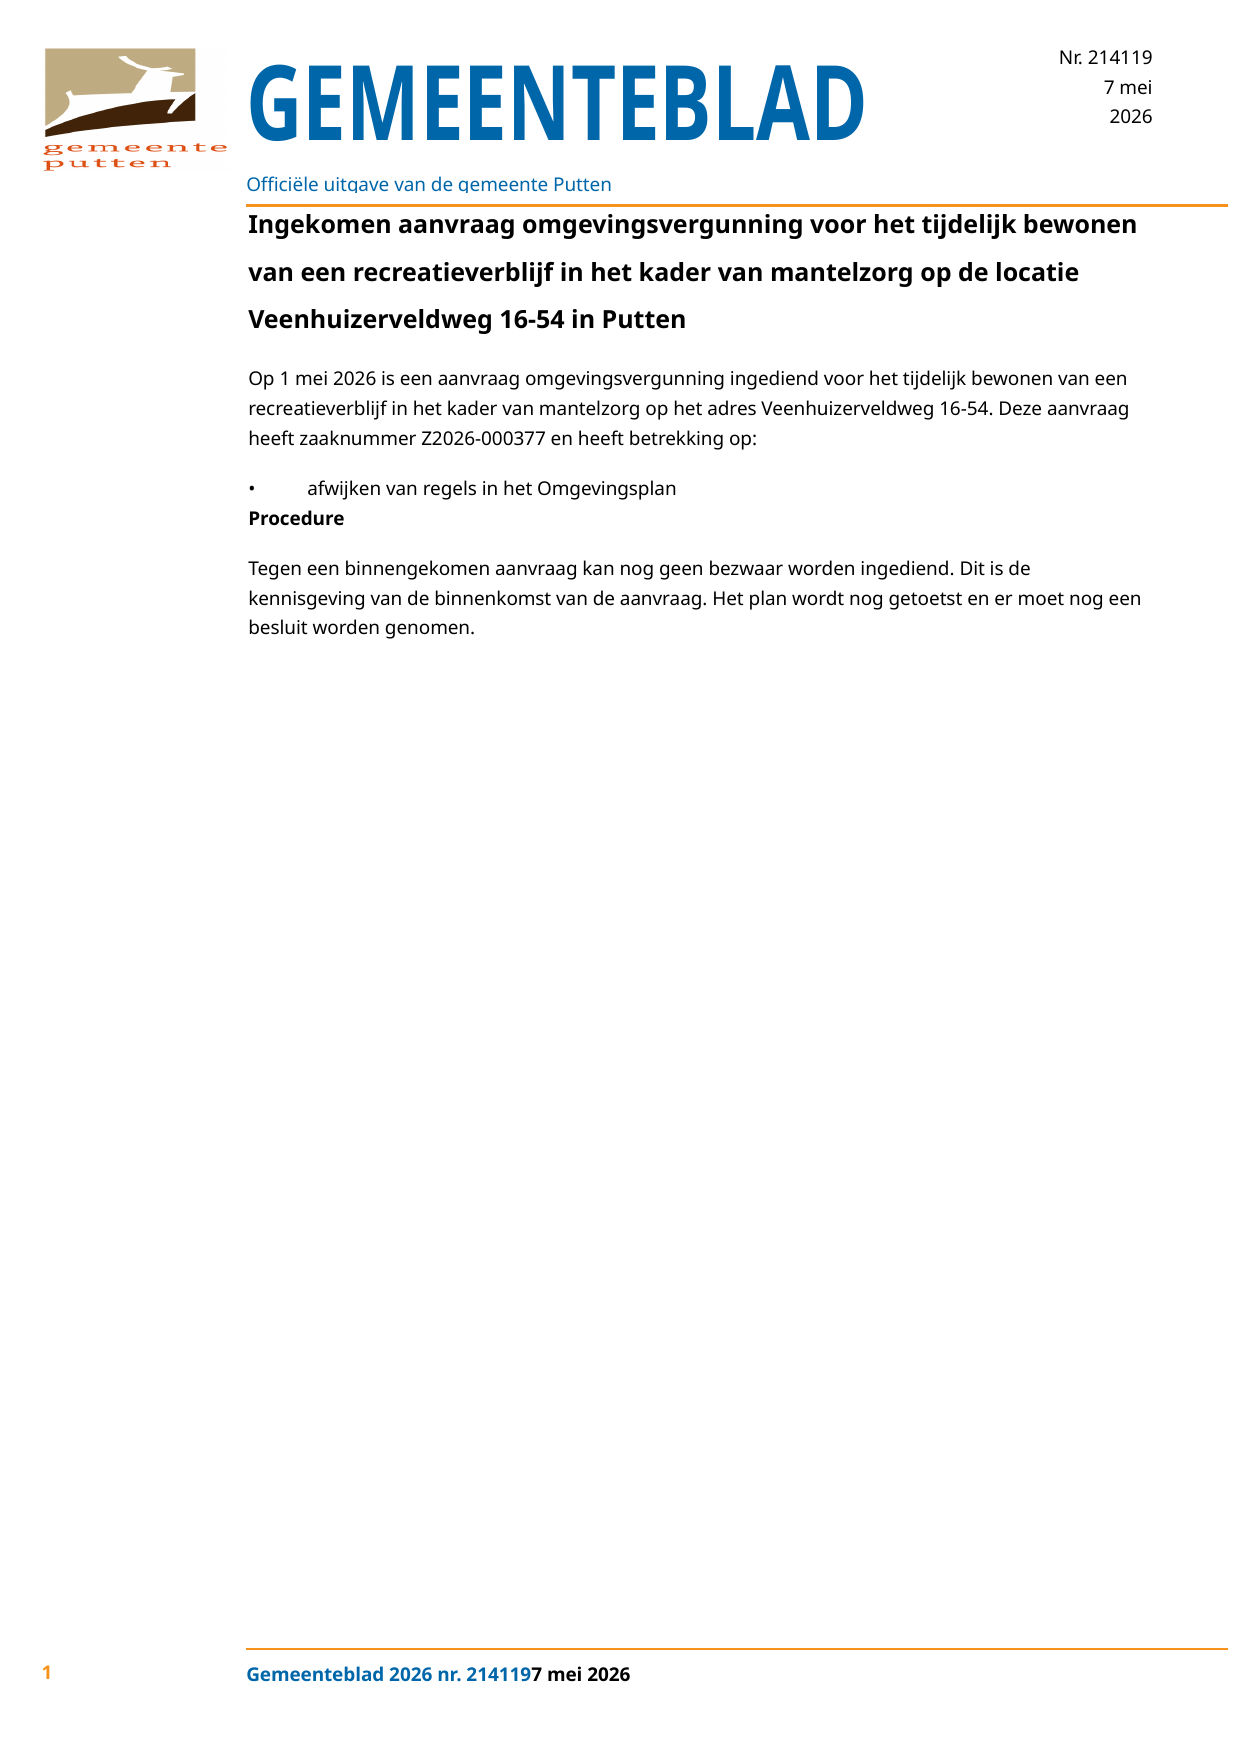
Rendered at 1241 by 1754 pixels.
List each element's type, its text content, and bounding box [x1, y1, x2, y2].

text Tegen een binnengekomen aanvraag kan nog geen bezwaar worden ingediend. Dit is de kennisgeving van de binnenkomst van de aanvraag. Het plan wordt nog getoetst en er moet nog een besluit worden genomen. [248, 555, 1152, 640]
picture [41, 47, 231, 172]
text Procedure [248, 505, 1152, 530]
text Ingekomen aanvraag omgevingsvergunning voor het tijdelijk bewonen van een recreatieverblijf in het kader van mantelzorg op de locatie Veenhuizerveldweg 16-54 in Putten [248, 207, 1152, 336]
list afwijken van regels in het Omgevingsplan [248, 475, 1152, 501]
text Op 1 mei 2026 is een aanvraag omgevingsvergunning ingediend voor het tijdelijk bewonen van een recreatieverblijf in het kader van mantelzorg op het adres Veenhuizerveldweg 16-54. Deze aanvraag heeft zaaknummer Z2026-000377 en heeft betrekking op: [248, 366, 1152, 450]
